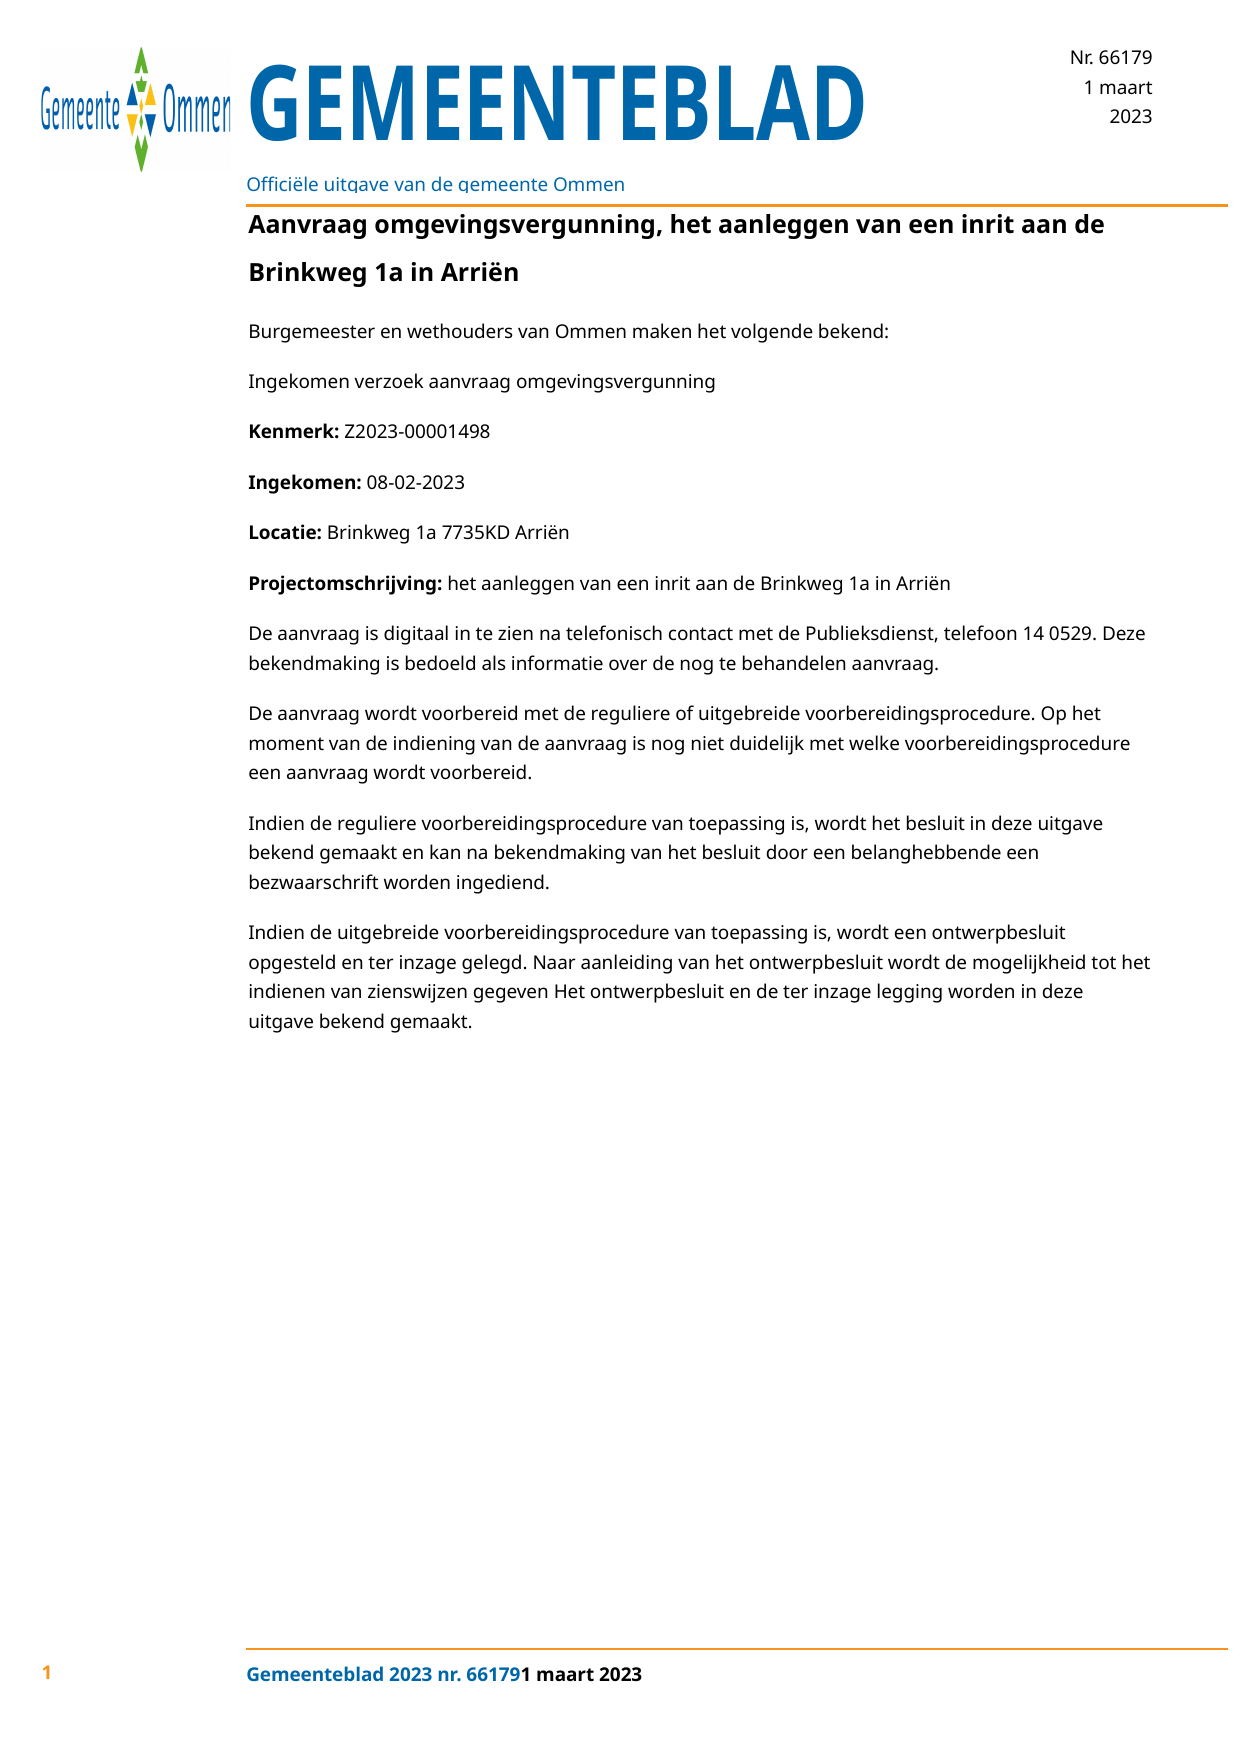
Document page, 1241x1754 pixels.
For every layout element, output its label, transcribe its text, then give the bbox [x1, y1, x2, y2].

text Indien de uitgebreide voorbereidingsprocedure van toepassing is, wordt een ontwerpbesluit opgesteld en ter inzage gelegd. Naar aanleiding van het ontwerpbesluit wordt de mogelijkheid tot het indienen van zienswijzen gegeven Het ontwerpbesluit en de ter inzage legging worden in deze uitgave bekend gemaakt. [248, 919, 1152, 1034]
text Indien de reguliere voorbereidingsprocedure van toepassing is, wordt het besluit in deze uitgave bekend gemaakt en kan na bekendmaking van het besluit door een belanghebbende een bezwaarschrift worden ingediend. [248, 810, 1152, 895]
text Projectomschrijving: het aanleggen van een inrit aan de Brinkweg 1a in Arriën [248, 570, 1152, 596]
text De aanvraag wordt voorbereid met de reguliere of uitgebreide voorbereidingsprocedure. Op het moment van de indiening van de aanvraag is nog niet duidelijk met welke voorbereidingsprocedure een aanvraag wordt voorbereid. [248, 700, 1152, 785]
text De aanvraag is digitaal in te zien na telefonisch contact met de Publieksdienst, telefoon 14 0529. Deze bekendmaking is bedoeld als informatie over de nog te behandelen aanvraag. [248, 620, 1152, 676]
text Kenmerk: Z2023-00001498 [248, 419, 1152, 444]
text Ingekomen verzoek aanvraag omgevingsvergunning [248, 368, 1152, 394]
text Ingekomen: 08-02-2023 [248, 469, 1152, 495]
text Locatie: Brinkweg 1a 7735KD Arriën [248, 519, 1152, 545]
text Burgemeester en wethouders van Ommen maken het volgende bekend: [248, 318, 1152, 344]
text Aanvraag omgevingsvergunning, het aanleggen van een inrit aan de Brinkweg 1a in Arriën [248, 207, 1152, 288]
picture [41, 47, 231, 172]
